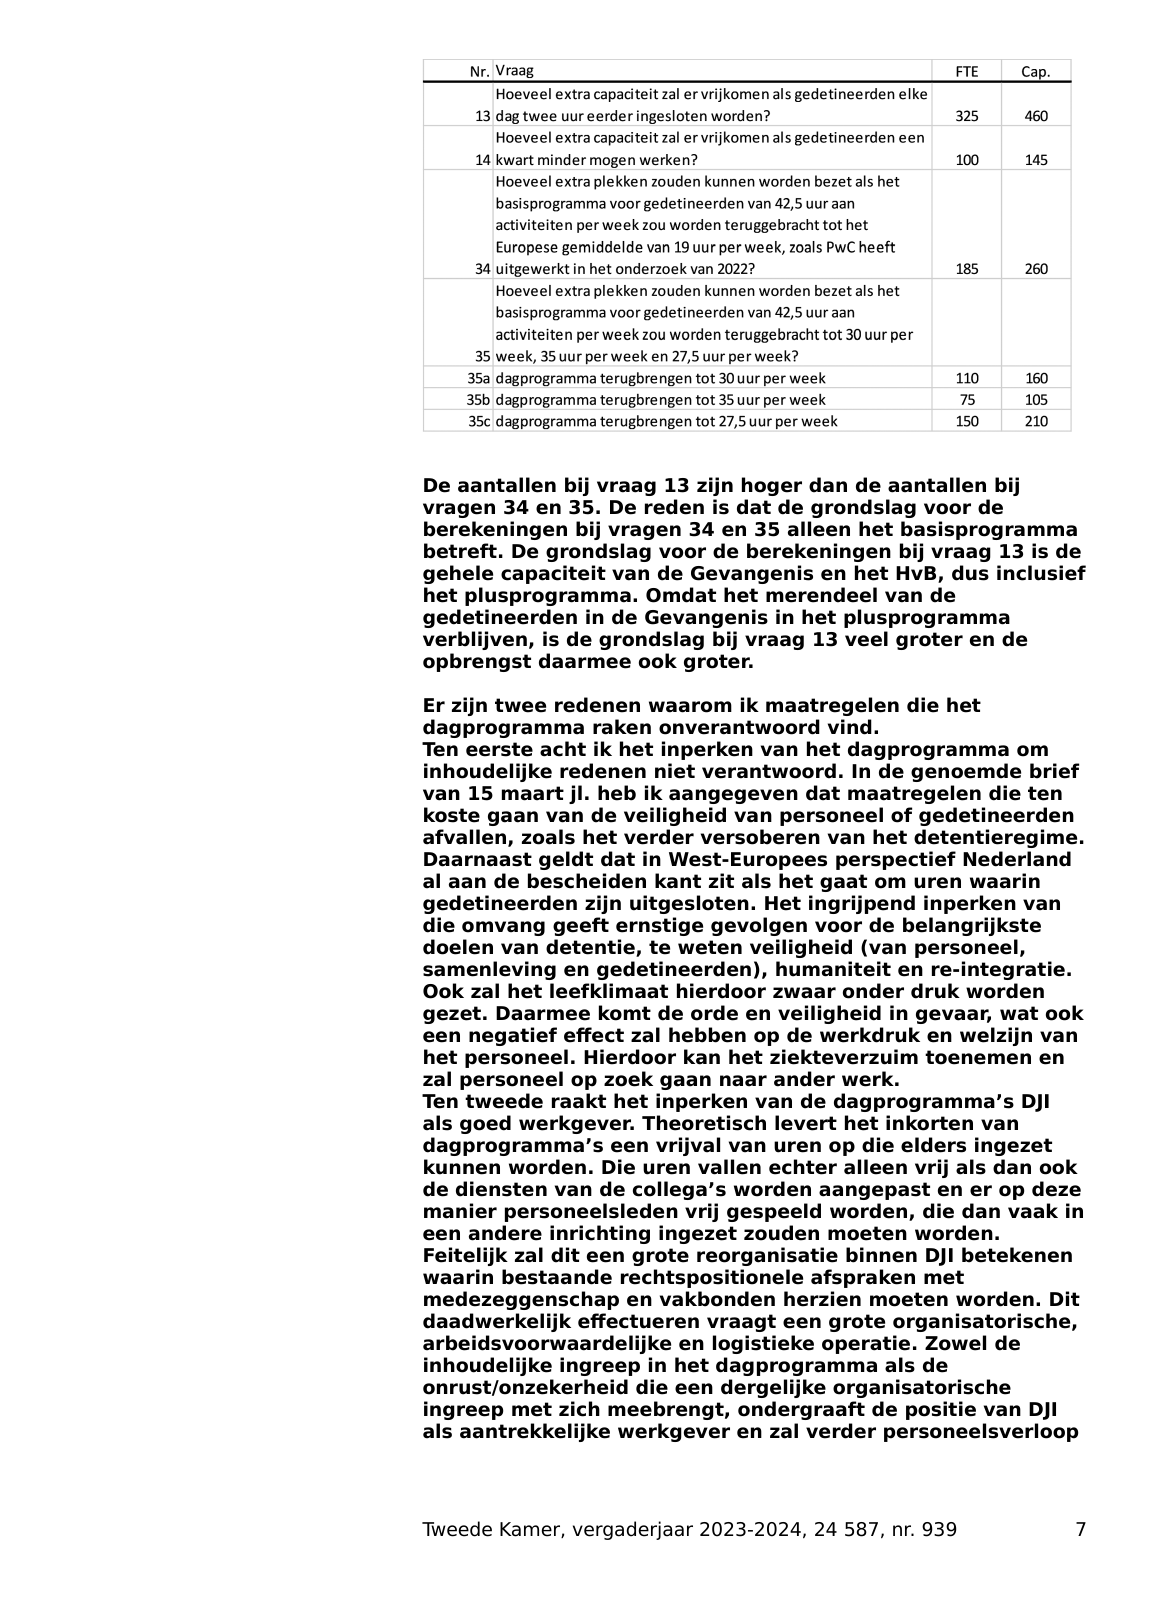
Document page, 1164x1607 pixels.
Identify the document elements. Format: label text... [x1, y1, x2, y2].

text De aantallen bij vraag 13 zijn hoger dan de aantallen bij vragen 34 en 35. De reden is dat de grondslag voor de berekeningen bij vragen 34 en 35 alleen het basisprogramma betreft. De grondslag voor de berekeningen bij vraag 13 is de gehele capaciteit van de Gevangenis en het HvB, dus inclusief het plusprogramma. Omdat het merendeel van de gedetineerden in de Gevangenis in het plusprogramma verblijven, is de grondslag bij vraag 13 veel groter en de opbrengst daarmee ook groter. [422, 475, 1087, 673]
text Ten eerste acht ik het inperken van het dagprogramma om inhoudelijke redenen niet verantwoord. In de genoemde brief van 15 maart jl. heb ik aangegeven dat maatregelen die ten koste gaan van de veiligheid van personeel of gedetineerden afvallen, zoals het verder versoberen van het detentieregime. Daarnaast geldt dat in West-Europees perspectief Nederland al aan de bescheiden kant zit als het gaat om uren waarin gedetineerden zijn uitgesloten. Het ingrijpend inperken van die omvang geeft ernstige gevolgen voor de belangrijkste doelen van detentie, te weten veiligheid (van personeel, samenleving en gedetineerden), humaniteit en re-integratie. Ook zal het leefklimaat hierdoor zwaar onder druk worden gezet. Daarmee komt de orde en veiligheid in gevaar, wat ook een negatief effect zal hebben op de werkdruk en welzijn van het personeel. Hierdoor kan het ziekteverzuim toenemen en zal personeel op zoek gaan naar ander werk. [422, 739, 1087, 1091]
picture [422, 59, 1072, 432]
text Er zijn twee redenen waarom ik maatregelen die het dagprogramma raken onverantwoord vind. [422, 695, 1087, 739]
text Ten tweede raakt het inperken van de dagprogramma’s DJI als goed werkgever. Theoretisch levert het inkorten van dagprogramma’s een vrijval van uren op die elders ingezet kunnen worden. Die uren vallen echter alleen vrij als dan ook de diensten van de collega’s worden aangepast en er op deze manier personeelsleden vrij gespeeld worden, die dan vaak in een andere inrichting ingezet zouden moeten worden. Feitelijk zal dit een grote reorganisatie binnen DJI betekenen waarin bestaande rechtspositionele afspraken met medezeggenschap en vakbonden herzien moeten worden. Dit daadwerkelijk effectueren vraagt een grote organisatorische, arbeidsvoorwaardelijke en logistieke operatie. Zowel de inhoudelijke ingreep in het dagprogramma als de onrust/onzekerheid die een dergelijke organisatorische ingreep met zich meebrengt, ondergraaft de positie van DJI als aantrekkelijke werkgever en zal verder personeelsverloop [422, 1091, 1087, 1443]
